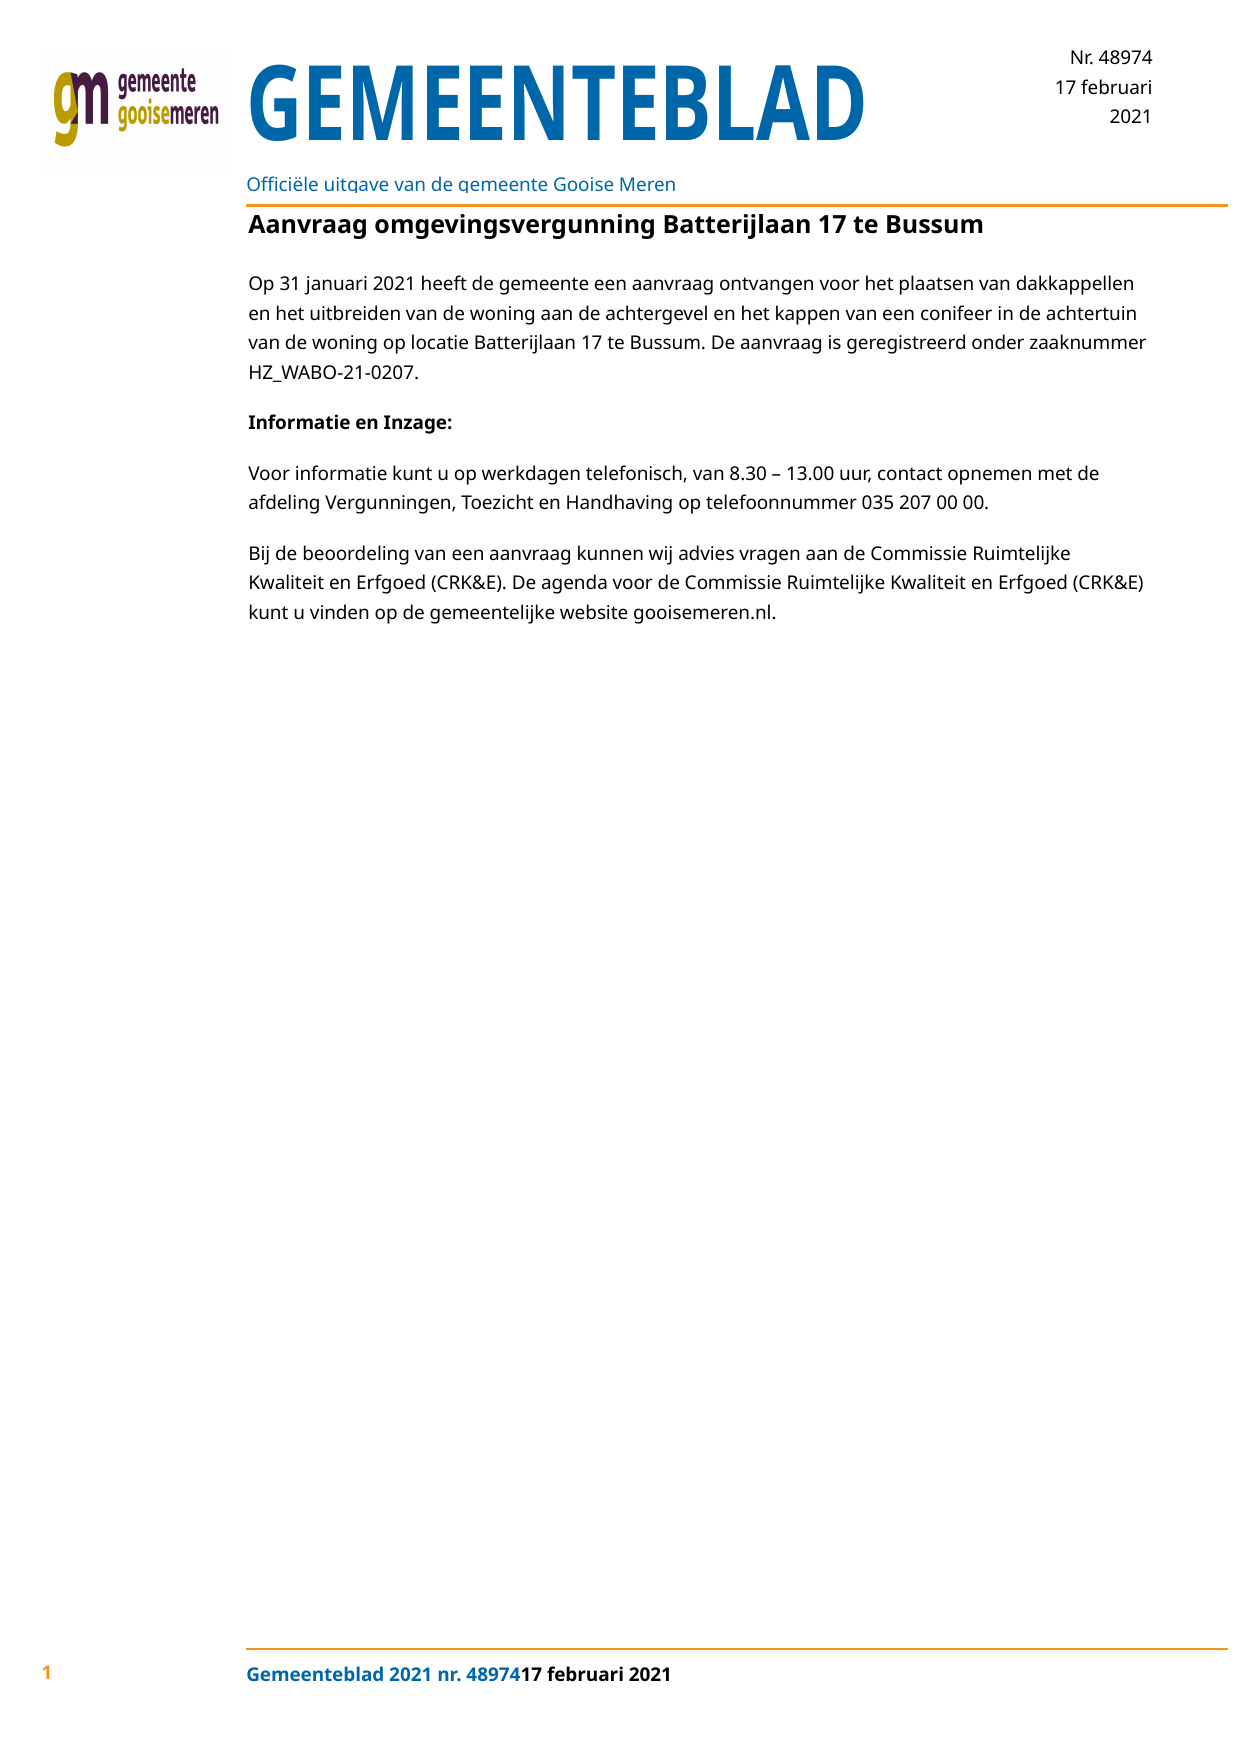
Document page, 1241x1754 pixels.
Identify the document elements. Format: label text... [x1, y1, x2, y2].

text Op 31 januari 2021 heeft de gemeente een aanvraag ontvangen voor het plaatsen van dakkappellen en het uitbreiden van de woning aan de achtergevel en het kappen van een conifeer in de achtertuin van de woning op locatie Batterijlaan 17 te Bussum. De aanvraag is geregistreerd onder zaaknummer HZ_WABO-21-0207. [248, 270, 1152, 385]
text Bij de beoordeling van een aanvraag kunnen wij advies vragen aan de Commissie Ruimtelijke Kwaliteit en Erfgoed (CRK&E). De agenda voor de Commissie Ruimtelijke Kwaliteit en Erfgoed (CRK&E) kunt u vinden op de gemeentelijke website gooisemeren.nl. [248, 540, 1152, 625]
picture [41, 47, 231, 172]
text Informatie en Inzage: [248, 409, 1152, 435]
text Voor informatie kunt u op werkdagen telefonisch, van 8.30 – 13.00 uur, contact opnemen met de afdeling Vergunningen, Toezicht en Handhaving op telefoonnummer 035 207 00 00. [248, 460, 1152, 515]
text Aanvraag omgevingsvergunning Batterijlaan 17 te Bussum [248, 207, 1152, 241]
